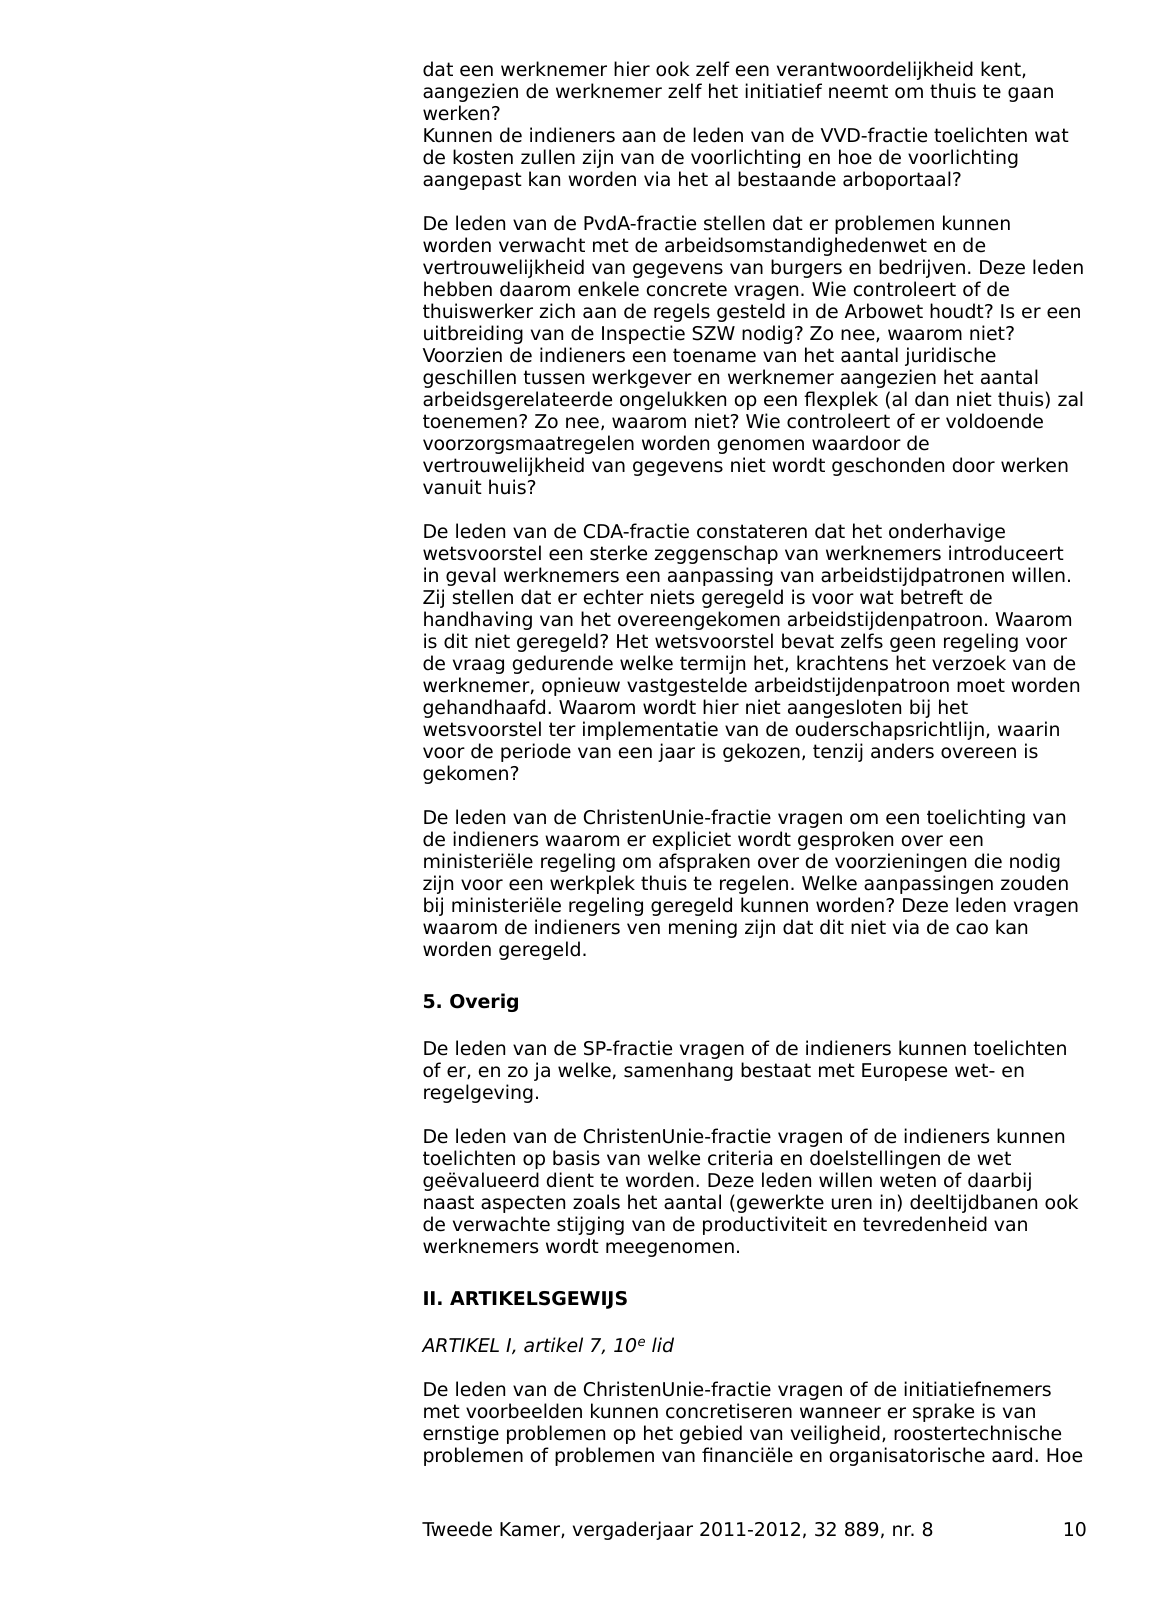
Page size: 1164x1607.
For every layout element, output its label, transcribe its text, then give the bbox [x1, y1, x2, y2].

text De leden van de SP-fractie vragen of de indieners kunnen toelichten of er, en zo ja welke, samenhang bestaat met Europese wet- en regelgeving. [422, 1038, 1087, 1104]
text De leden van de ChristenUnie-fractie vragen om een toelichting van de indieners waarom er expliciet wordt gesproken over een ministeriële regeling om afspraken over de voorzieningen die nodig zijn voor een werkplek thuis te regelen. Welke aanpassingen zouden bij ministeriële regeling geregeld kunnen worden? Deze leden vragen waarom de indieners ven mening zijn dat dit niet via de cao kan worden geregeld. [422, 807, 1087, 961]
text De leden van de ChristenUnie-fractie vragen of de indieners kunnen toelichten op basis van welke criteria en doelstellingen de wet geëvalueerd dient te worden. Deze leden willen weten of daarbij naast aspecten zoals het aantal (gewerkte uren in) deeltijdbanen ook de verwachte stijging van de productiviteit en tevredenheid van werknemers wordt meegenomen. [422, 1126, 1087, 1258]
text De leden van de ChristenUnie-fractie vragen of de initiatiefnemers met voorbeelden kunnen concretiseren wanneer er sprake is van ernstige problemen op het gebied van veiligheid, roostertechnische problemen of problemen van financiële en organisatorische aard. Hoe [422, 1379, 1087, 1467]
subtitle ARTIKEL I, artikel 7, 10e lid [422, 1335, 1087, 1357]
text dat een werknemer hier ook zelf een verantwoordelijkheid kent, aangezien de werknemer zelf het initiatief neemt om thuis te gaan werken? [422, 59, 1087, 125]
text De leden van de PvdA-fractie stellen dat er problemen kunnen worden verwacht met de arbeidsomstandighedenwet en de vertrouwelijkheid van gegevens van burgers en bedrijven. Deze leden hebben daarom enkele concrete vragen. Wie controleert of de thuiswerker zich aan de regels gesteld in de Arbowet houdt? Is er een uitbreiding van de Inspectie SZW nodig? Zo nee, waarom niet? Voorzien de indieners een toename van het aantal juridische geschillen tussen werkgever en werknemer aangezien het aantal arbeidsgerelateerde ongelukken op een flexplek (al dan niet thuis) zal toenemen? Zo nee, waarom niet? Wie controleert of er voldoende voorzorgsmaatregelen worden genomen waardoor de vertrouwelijkheid van gegevens niet wordt geschonden door werken vanuit huis? [422, 213, 1087, 499]
text De leden van de CDA-fractie constateren dat het onderhavige wetsvoorstel een sterke zeggenschap van werknemers introduceert in geval werknemers een aanpassing van arbeidstijdpatronen willen. Zij stellen dat er echter niets geregeld is voor wat betreft de handhaving van het overeengekomen arbeidstijdenpatroon. Waarom is dit niet geregeld? Het wetsvoorstel bevat zelfs geen regeling voor de vraag gedurende welke termijn het, krachtens het verzoek van de werknemer, opnieuw vastgestelde arbeidstijdenpatroon moet worden gehandhaafd. Waarom wordt hier niet aangesloten bij het wetsvoorstel ter implementatie van de ouderschapsrichtlijn, waarin voor de periode van een jaar is gekozen, tenzij anders overeen is gekomen? [422, 521, 1087, 785]
subtitle 5. Overig [422, 991, 1087, 1013]
subtitle II. ARTIKELSGEWIJS [422, 1288, 1087, 1310]
text Kunnen de indieners aan de leden van de VVD-fractie toelichten wat de kosten zullen zijn van de voorlichting en hoe de voorlichting aangepast kan worden via het al bestaande arboportaal? [422, 125, 1087, 191]
